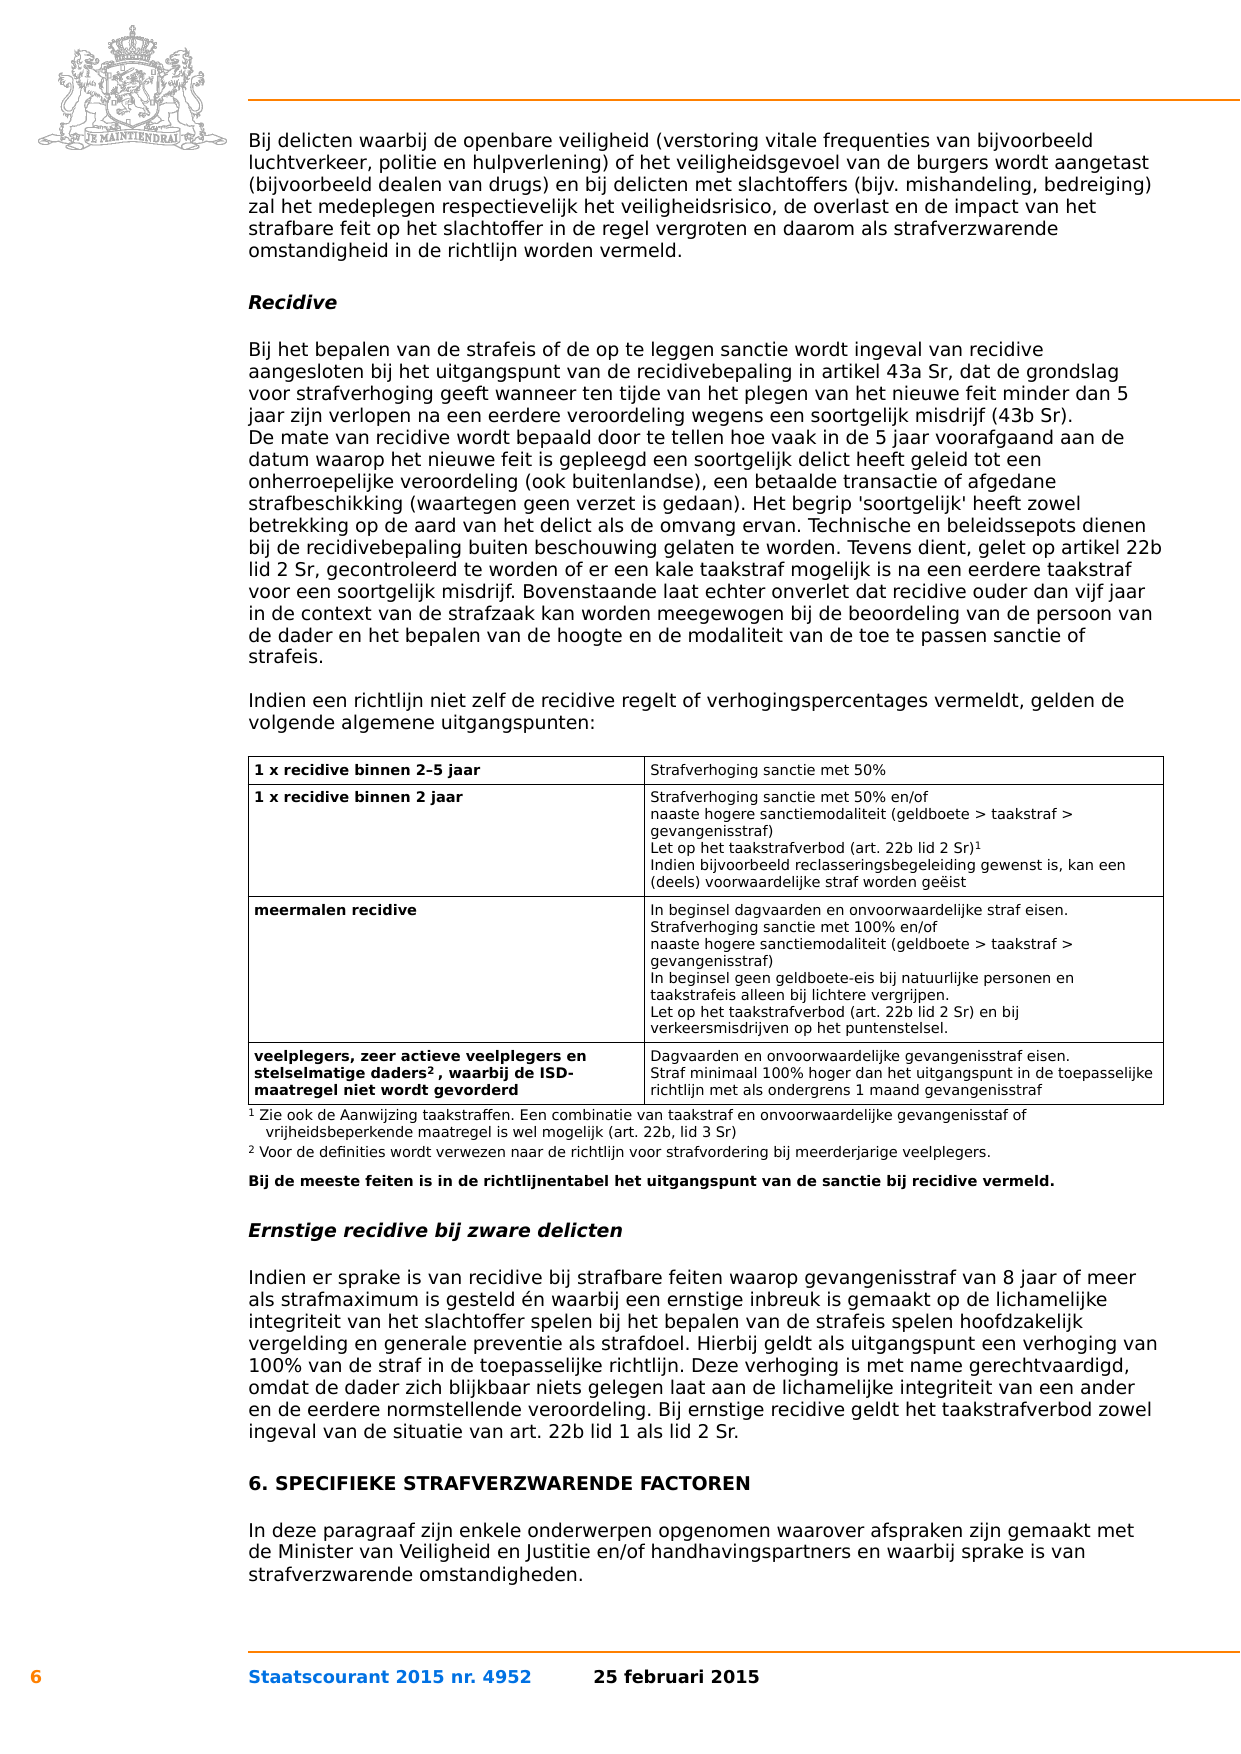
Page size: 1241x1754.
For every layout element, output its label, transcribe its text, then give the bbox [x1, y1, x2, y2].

table_header 1 x recidive binnen 2–5 jaar [249, 757, 644, 783]
table_header Strafverhoging sanctie met 50% [645, 757, 1163, 783]
subtitle 6. SPECIFIEKE STRAFVERZWARENDE FACTOREN [248, 1472, 1163, 1494]
subtitle Ernstige recidive bij zware delicten [248, 1220, 1163, 1242]
text Indien een richtlijn niet zelf de recidive regelt of verhogingspercentages vermeldt, gelden de volgende algemene uitgangspunten: [248, 690, 1163, 734]
table_cell Dagvaarden en onvoorwaardelijke gevangenisstraf eisen. Straf minimaal 100% hoger dan het uitgangspunt in de toepasselijke richtlijn met als ondergrens 1 maand gevangenisstraf [645, 1043, 1163, 1103]
table_cell Strafverhoging sanctie met 50% en/of naaste hogere sanctiemodaliteit (geldboete > taakstraf > gevangenisstraf) Let op het taakstrafverbod (art. 22b lid 2 Sr)1 Indien bijvoorbeeld reclasseringsbegeleiding gewenst is, kan een (deels) voorwaardelijke straf worden geëist [645, 785, 1163, 896]
text Bij delicten waarbij de openbare veiligheid (verstoring vitale frequenties van bijvoorbeeld luchtverkeer, politie en hulpverlening) of het veiligheidsgevoel van de burgers wordt aangetast (bijvoorbeeld dealen van drugs) en bij delicten met slachtoffers (bijv. mishandeling, bedreiging) zal het medeplegen respectievelijk het veiligheidsrisico, de overlast en de impact van het strafbare feit op het slachtoffer in de regel vergroten en daarom als strafverzwarende omstandigheid in de richtlijn worden vermeld. [248, 130, 1163, 262]
table_cell 1 Zie ook de Aanwijzing taakstraffen. Een combinatie van taakstraf en onvoorwaardelijke gevangenisstaf of vrijheidsbeperkende maatregel is wel mogelijk (art. 22b, lid 3 Sr) 2 Voor de definities wordt verwezen naar de richtlijn voor strafvordering bij meerderjarige veelplegers. Bij de meeste feiten is in de richtlijnentabel het uitgangspunt van de sanctie bij recidive vermeld. [248, 1105, 1163, 1190]
picture [38, 25, 227, 150]
text De mate van recidive wordt bepaald door te tellen hoe vaak in de 5 jaar voorafgaand aan de datum waarop het nieuwe feit is gepleegd een soortgelijk delict heeft geleid tot een onherroepelijke veroordeling (ook buitenlandse), een betaalde transactie of afgedane strafbeschikking (waartegen geen verzet is gedaan). Het begrip 'soortgelijk' heeft zowel betrekking op de aard van het delict als de omvang ervan. Technische en beleidssepots dienen bij de recidivebepaling buiten beschouwing gelaten te worden. Tevens dient, gelet op artikel 22b lid 2 Sr, gecontroleerd te worden of er een kale taakstraf mogelijk is na een eerdere taakstraf voor een soortgelijk misdrijf. Bovenstaande laat echter onverlet dat recidive ouder dan vijf jaar in de context van de strafzaak kan worden meegewogen bij de beoordeling van de persoon van de dader en het bepalen van de hoogte en de modaliteit van de toe te passen sanctie of strafeis. [248, 427, 1163, 668]
table_cell veelplegers, zeer actieve veelplegers en stelselmatige daders2, waarbij de ISD-maatregel niet wordt gevorderd [249, 1043, 644, 1103]
subtitle Recidive [248, 292, 1163, 314]
table_cell meermalen recidive [249, 897, 644, 1042]
table_cell In beginsel dagvaarden en onvoorwaardelijke straf eisen. Strafverhoging sanctie met 100% en/of naaste hogere sanctiemodaliteit (geldboete > taakstraf > gevangenisstraf) In beginsel geen geldboete-eis bij natuurlijke personen en taakstrafeis alleen bij lichtere vergrijpen. Let op het taakstrafverbod (art. 22b lid 2 Sr) en bij verkeersmisdrijven op het puntenstelsel. [645, 897, 1163, 1042]
table_cell 1 x recidive binnen 2 jaar [249, 785, 644, 896]
text Bij het bepalen van de strafeis of de op te leggen sanctie wordt ingeval van recidive aangesloten bij het uitgangspunt van de recidivebepaling in artikel 43a Sr, dat de grondslag voor strafverhoging geeft wanneer ten tijde van het plegen van het nieuwe feit minder dan 5 jaar zijn verlopen na een eerdere veroordeling wegens een soortgelijk misdrijf (43b Sr). [248, 339, 1163, 427]
text Indien er sprake is van recidive bij strafbare feiten waarop gevangenisstraf van 8 jaar of meer als strafmaximum is gesteld én waarbij een ernstige inbreuk is gemaakt op de lichamelijke integriteit van het slachtoffer spelen bij het bepalen van de strafeis spelen hoofdzakelijk vergelding en generale preventie als strafdoel. Hierbij geldt als uitgangspunt een verhoging van 100% van de straf in de toepasselijke richtlijn. Deze verhoging is met name gerechtvaardigd, omdat de dader zich blijkbaar niets gelegen laat aan de lichamelijke integriteit van een ander en de eerdere normstellende veroordeling. Bij ernstige recidive geldt het taakstrafverbod zowel ingeval van de situatie van art. 22b lid 1 als lid 2 Sr. [248, 1267, 1163, 1442]
text In deze paragraaf zijn enkele onderwerpen opgenomen waarover afspraken zijn gemaakt met de Minister van Veiligheid en Justitie en/of handhavingspartners en waarbij sprake is van strafverzwarende omstandigheden. [248, 1519, 1163, 1585]
